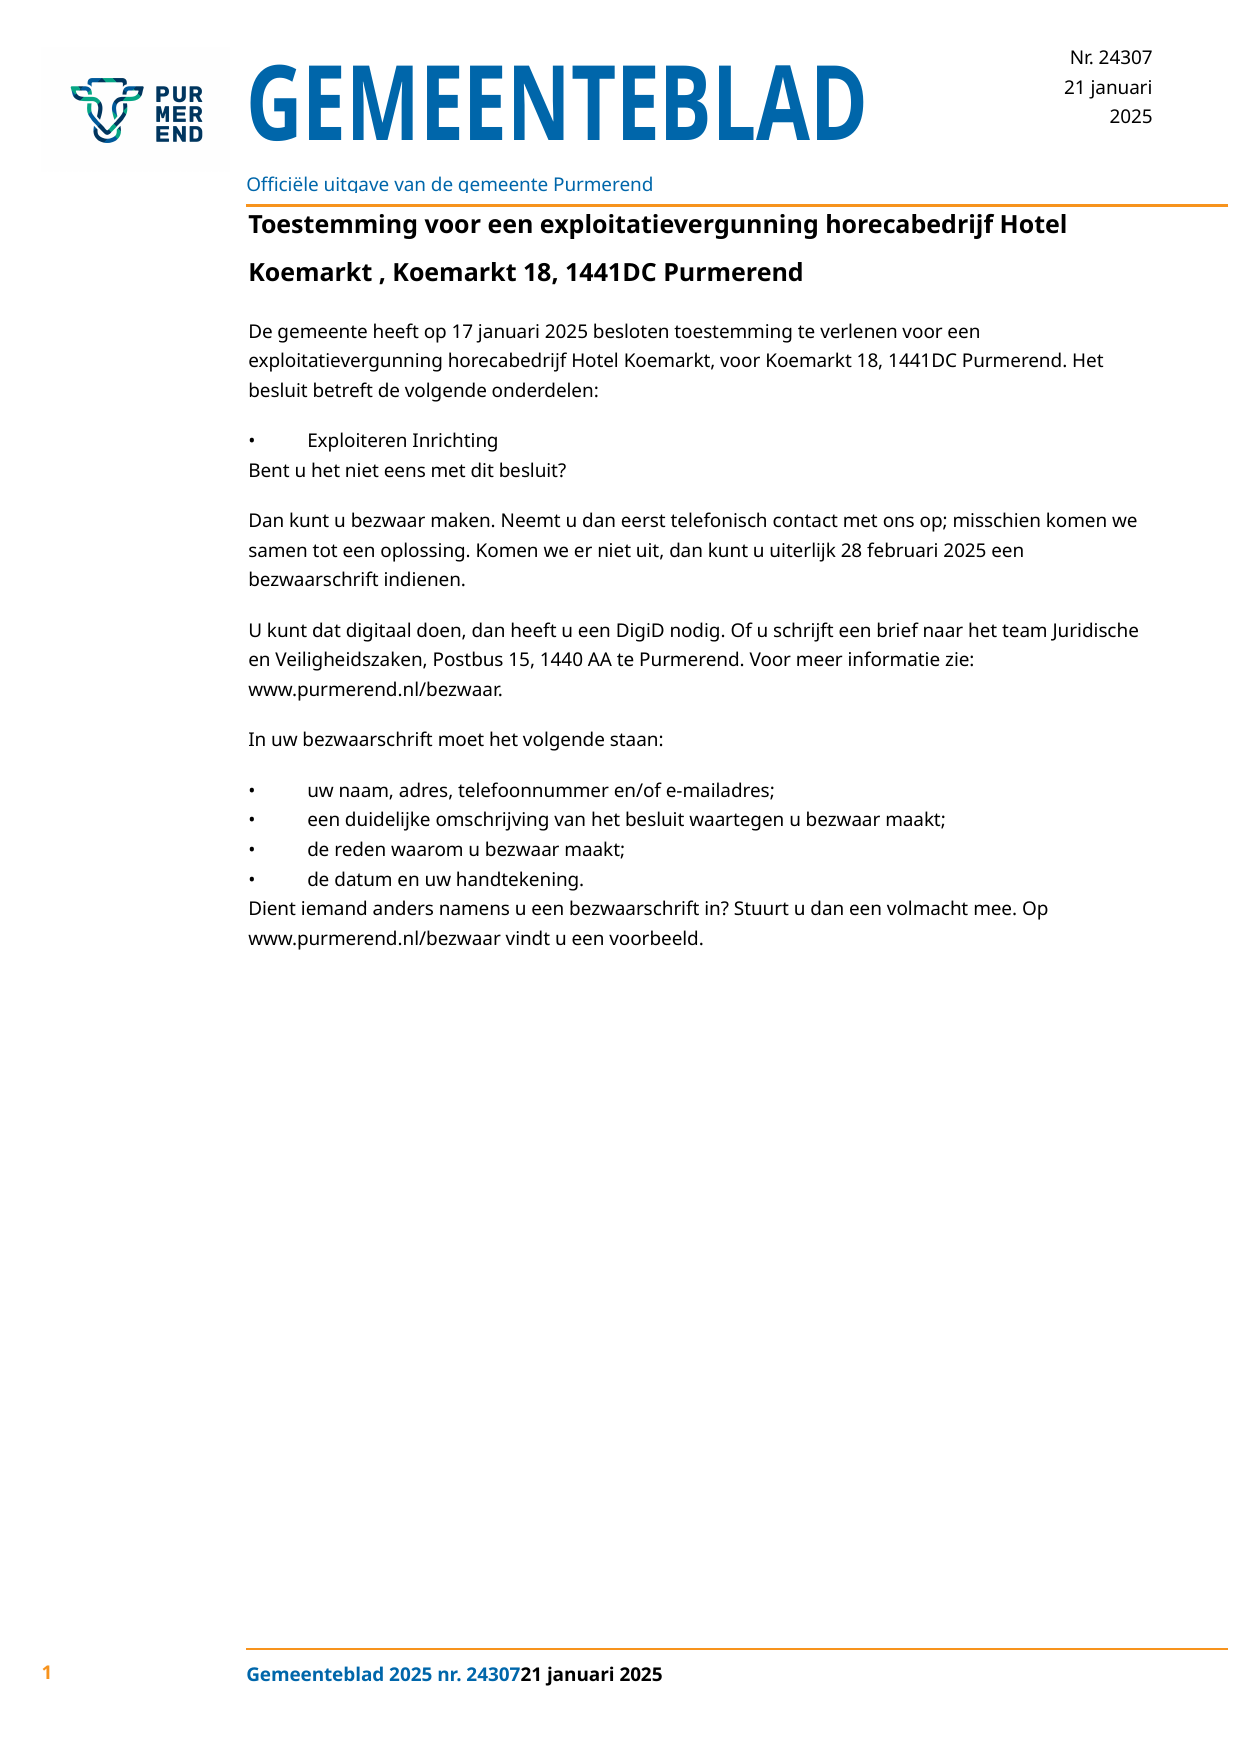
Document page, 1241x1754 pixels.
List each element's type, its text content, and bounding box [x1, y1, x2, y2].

list Exploiteren Inrichting [248, 427, 1152, 453]
text Dan kunt u bezwaar maken. Neemt u dan eerst telefonisch contact met ons op; misschien komen we samen tot een oplossing. Komen we er niet uit, dan kunt u uiterlijk 28 februari 2025 een bezwaarschrift indienen. [248, 507, 1152, 592]
list een duidelijke omschrijving van het besluit waartegen u bezwaar maakt; [248, 807, 1152, 832]
text U kunt dat digitaal doen, dan heeft u een DigiD nodig. Of u schrijft een brief naar het team Juridische en Veiligheidszaken, Postbus 15, 1440 AA te Purmerend. Voor meer informatie zie: www.purmerend.nl/bezwaar. [248, 617, 1152, 702]
list de datum en uw handtekening. [248, 866, 1152, 892]
text De gemeente heeft op 17 januari 2025 besloten toestemming te verlenen voor een exploitatievergunning horecabedrijf Hotel Koemarkt, voor Koemarkt 18, 1441DC Purmerend. Het besluit betreft de volgende onderdelen: [248, 318, 1152, 403]
text In uw bezwaarschrift moet het volgende staan: [248, 727, 1152, 752]
list de reden waarom u bezwaar maakt; [248, 836, 1152, 862]
text Dient iemand anders namens u een bezwaarschrift in? Stuurt u dan een volmacht mee. Op www.purmerend.nl/bezwaar vindt u een voorbeeld. [248, 895, 1152, 951]
text Toestemming voor een exploitatievergunning horecabedrijf Hotel Koemarkt , Koemarkt 18, 1441DC Purmerend [248, 207, 1152, 288]
text Bent u het niet eens met dit besluit? [248, 457, 1152, 483]
picture [41, 47, 231, 172]
list uw naam, adres, telefoonnummer en/of e-mailadres; [248, 777, 1152, 803]
